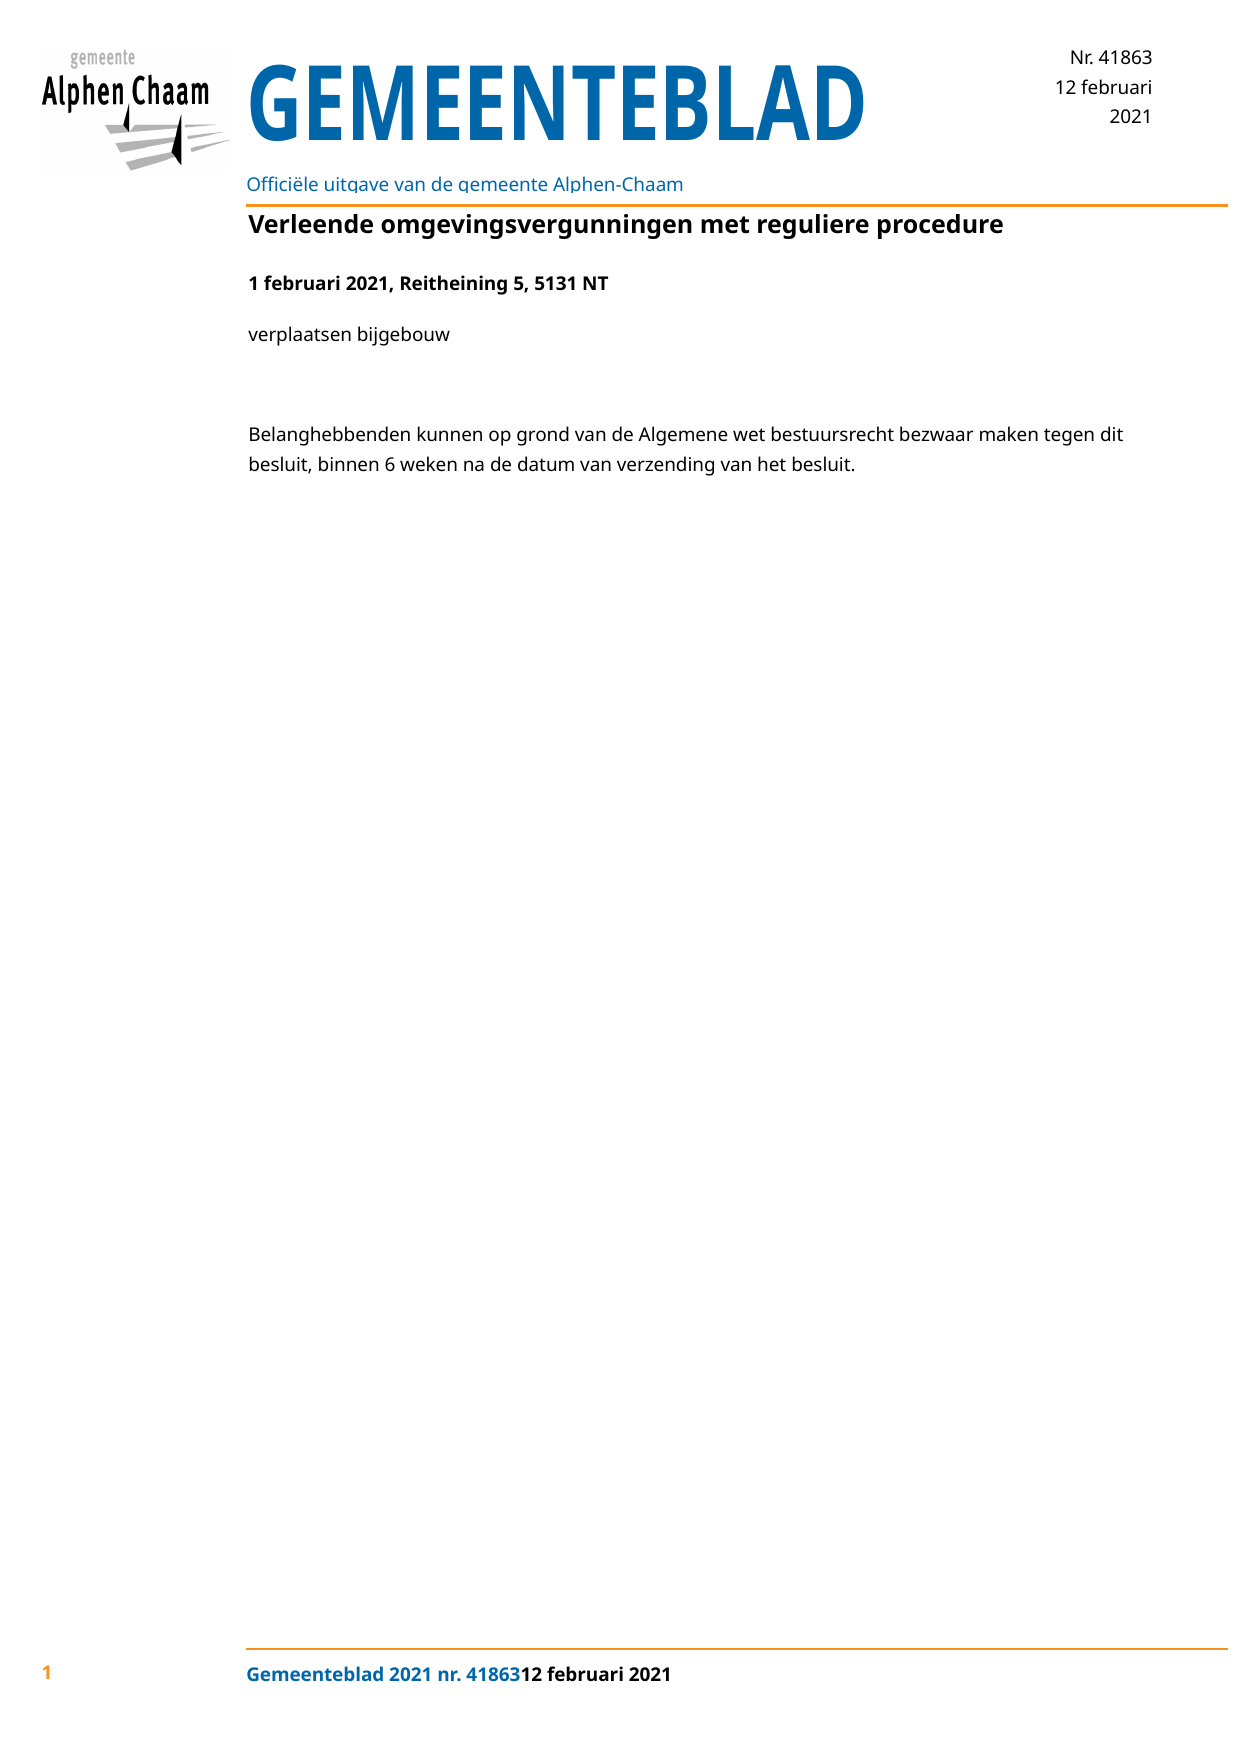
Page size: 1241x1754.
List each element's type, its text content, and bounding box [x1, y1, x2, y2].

text Belanghebbenden kunnen op grond van de Algemene wet bestuursrecht bezwaar maken tegen dit besluit, binnen 6 weken na de datum van verzending van het besluit. [248, 422, 1152, 477]
text verplaatsen bijgebouw [248, 321, 1152, 346]
text 1 februari 2021, Reitheining 5, 5131 NT [248, 270, 1152, 296]
text Verleende omgevingsvergunningen met reguliere procedure [248, 207, 1152, 241]
picture [41, 47, 231, 172]
